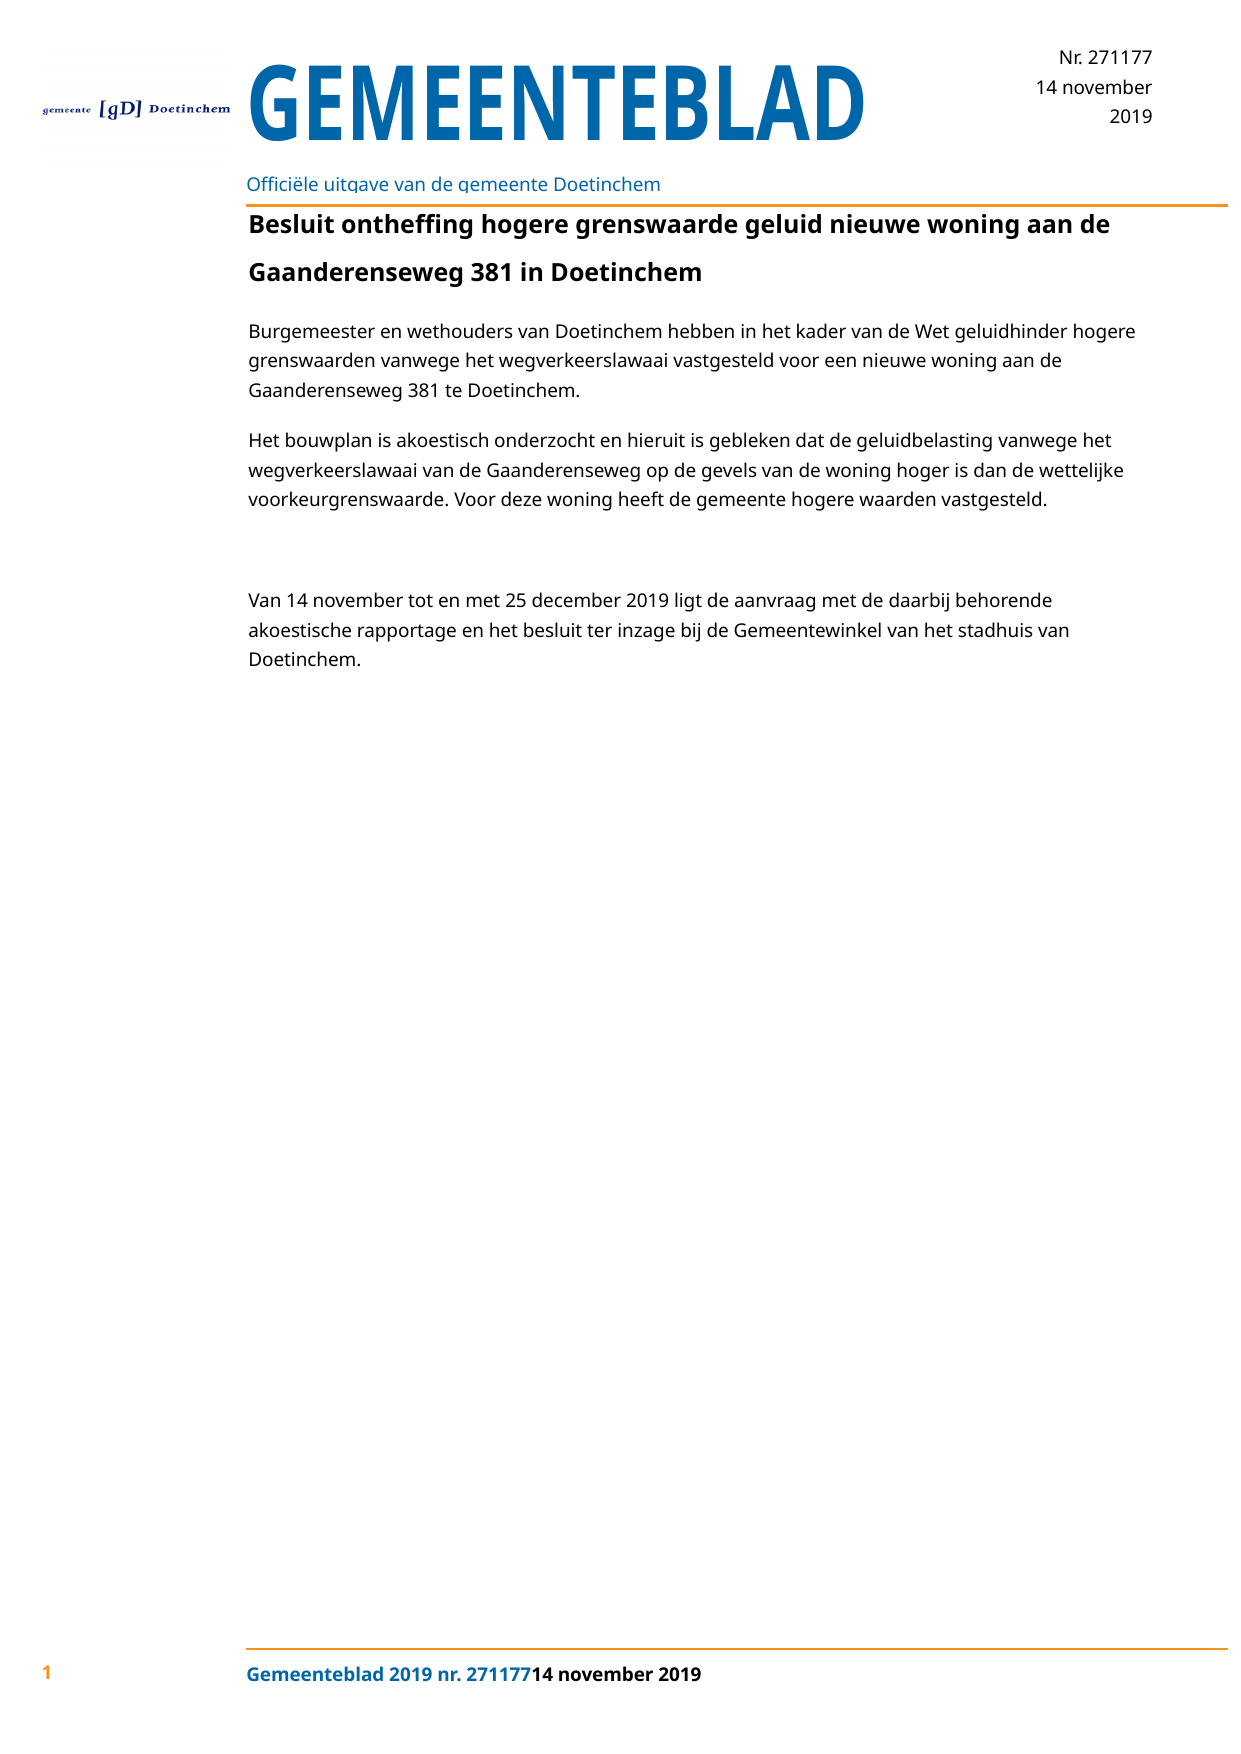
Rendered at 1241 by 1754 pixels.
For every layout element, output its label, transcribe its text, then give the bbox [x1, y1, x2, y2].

text Besluit ontheffing hogere grenswaarde geluid nieuwe woning aan de Gaanderenseweg 381 in Doetinchem [248, 207, 1152, 288]
text Van 14 november tot en met 25 december 2019 ligt de aanvraag met de daarbij behorende akoestische rapportage en het besluit ter inzage bij de Gemeentewinkel van het stadhuis van Doetinchem. [248, 587, 1152, 672]
text Burgemeester en wethouders van Doetinchem hebben in het kader van de Wet geluidhinder hogere grenswaarden vanwege het wegverkeerslawaai vastgesteld voor een nieuwe woning aan de Gaanderenseweg 381 te Doetinchem. [248, 318, 1152, 403]
text Het bouwplan is akoestisch onderzocht en hieruit is gebleken dat de geluidbelasting vanwege het wegverkeerslawaai van de Gaanderenseweg op de gevels van de woning hoger is dan de wettelijke voorkeurgrenswaarde. Voor deze woning heeft de gemeente hogere waarden vastgesteld. [248, 427, 1152, 512]
picture [41, 47, 231, 172]
